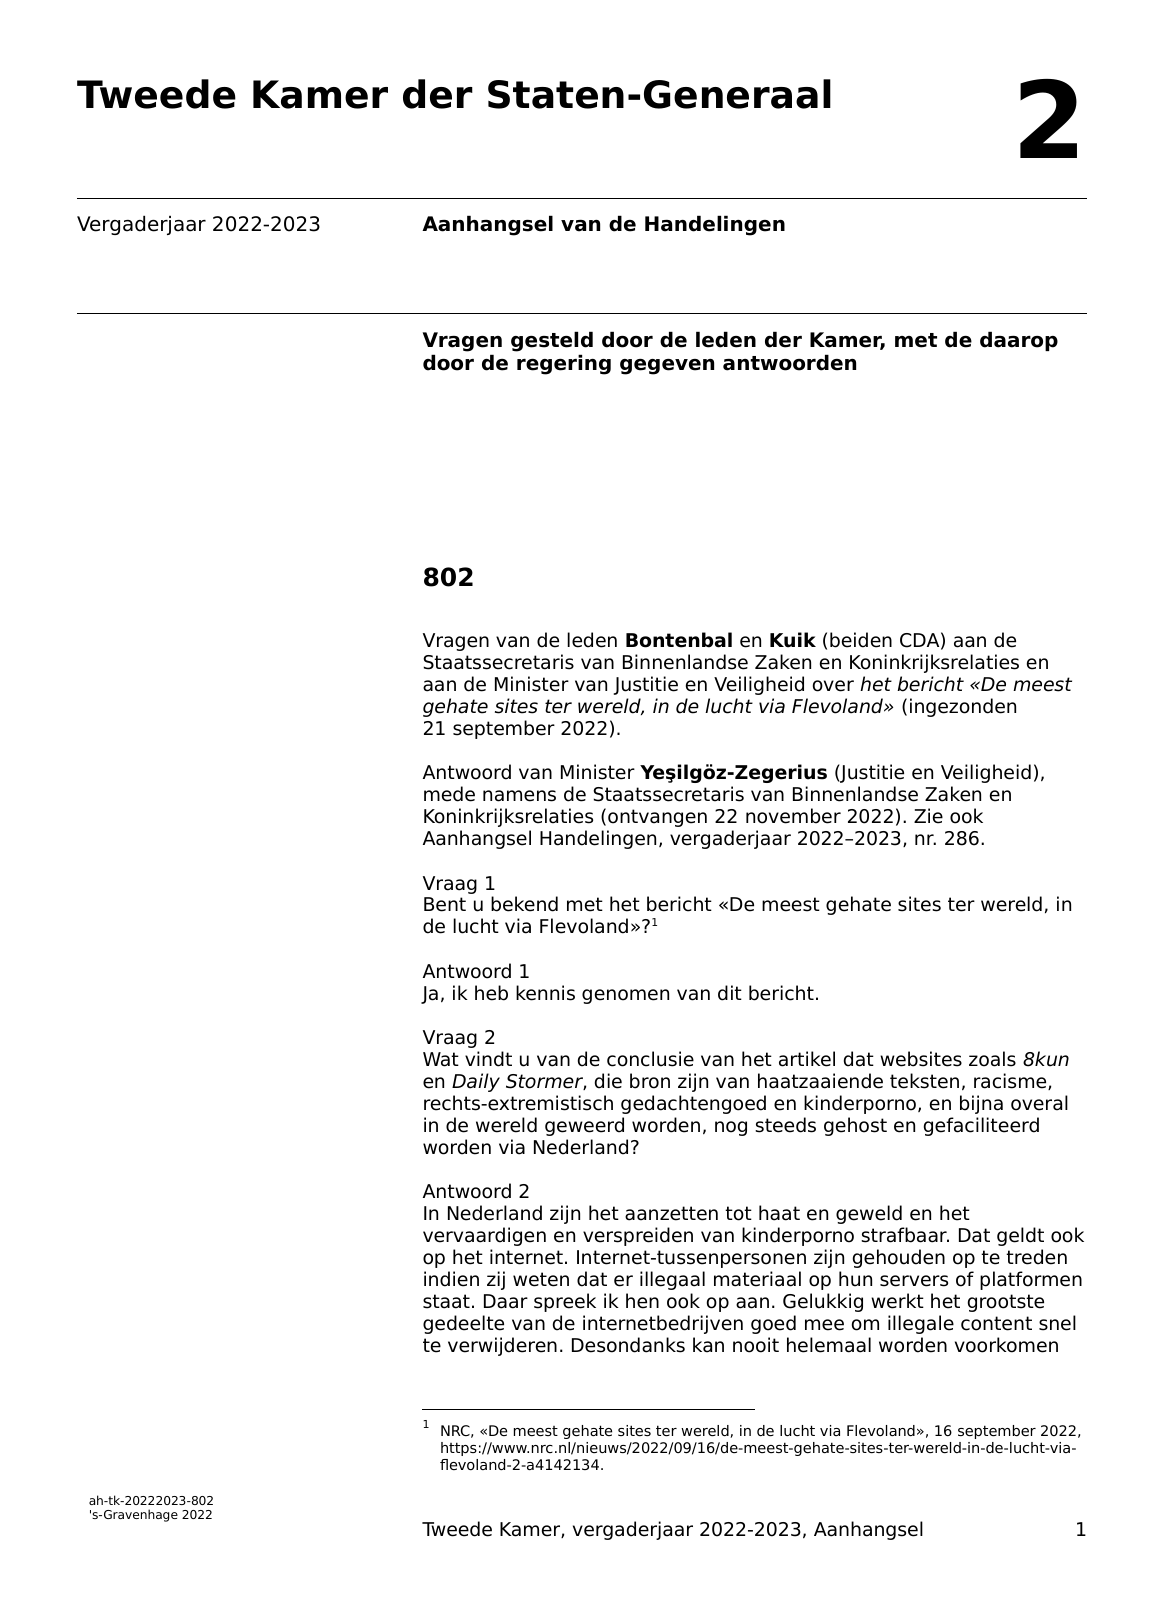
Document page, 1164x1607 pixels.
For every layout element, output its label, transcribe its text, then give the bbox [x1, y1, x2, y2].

text Antwoord van Minister Yeşilgöz-Zegerius (Justitie en Veiligheid), mede namens de Staatssecretaris van Binnenlandse Zaken en Koninkrijksrelaties (ontvangen 22 november 2022). Zie ook Aanhangsel Handelingen, vergaderjaar 2022–2023, nr. 286. [422, 762, 1087, 850]
table_cell [77, 314, 422, 375]
table_cell Vergaderjaar 2022-2023 [77, 199, 422, 313]
table_header 2 [886, 59, 1087, 198]
table_cell Aanhangsel van de Handelingen [422, 199, 1087, 313]
text Antwoord 1 [422, 961, 1087, 982]
text ah-tk-20222023-802 [88, 1494, 323, 1508]
text Antwoord 2 [422, 1181, 1087, 1203]
text In Nederland zijn het aanzetten tot haat en geweld en het vervaardigen en verspreiden van kinderporno strafbaar. Dat geldt ook op het internet. Internet-tussenpersonen zijn gehouden op te treden indien zij weten dat er illegaal materiaal op hun servers of platformen staat. Daar spreek ik hen ook op aan. Gelukkig werkt het grootste gedeelte van de internetbedrijven goed mee om illegale content snel te verwijderen. Desondanks kan nooit helemaal worden voorkomen [422, 1203, 1087, 1357]
text Vraag 2 [422, 1027, 1087, 1049]
text 802 [422, 563, 1087, 592]
text Vraag 1 [422, 872, 1087, 894]
text Vragen van de leden Bontenbal en Kuik (beiden CDA) aan de Staatssecretaris van Binnenlandse Zaken en Koninkrijksrelaties en aan de Minister van Justitie en Veiligheid over het bericht «De meest gehate sites ter wereld, in de lucht via Flevoland» (ingezonden 21 september 2022). [422, 630, 1087, 740]
text Ja, ik heb kennis genomen van dit bericht. [422, 982, 1087, 1004]
text NRC, «De meest gehate sites ter wereld, in de lucht via Flevoland», 16 september 2022, https://www.nrc.nl/nieuws/2022/09/16/de-meest-gehate-sites-ter-wereld-in-de-lucht-via-flevoland-2-a4142134. [422, 1418, 1087, 1474]
text Bent u bekend met het bericht «De meest gehate sites ter wereld, in de lucht via Flevoland»? [422, 894, 1087, 938]
text 's-Gravenhage 2022 [88, 1508, 323, 1522]
table_cell Vragen gesteld door de leden der Kamer, met de daarop door de regering gegeven antwoorden [422, 314, 1087, 375]
text Wat vindt u van de conclusie van het artikel dat websites zoals 8kun en Daily Stormer, die bron zijn van haatzaaiende teksten, racisme, rechts-extremistisch gedachtengoed en kinderporno, en bijna overal in de wereld geweerd worden, nog steeds gehost en gefaciliteerd worden via Nederland? [422, 1049, 1087, 1158]
table_header Tweede Kamer der Staten-Generaal [77, 59, 886, 198]
